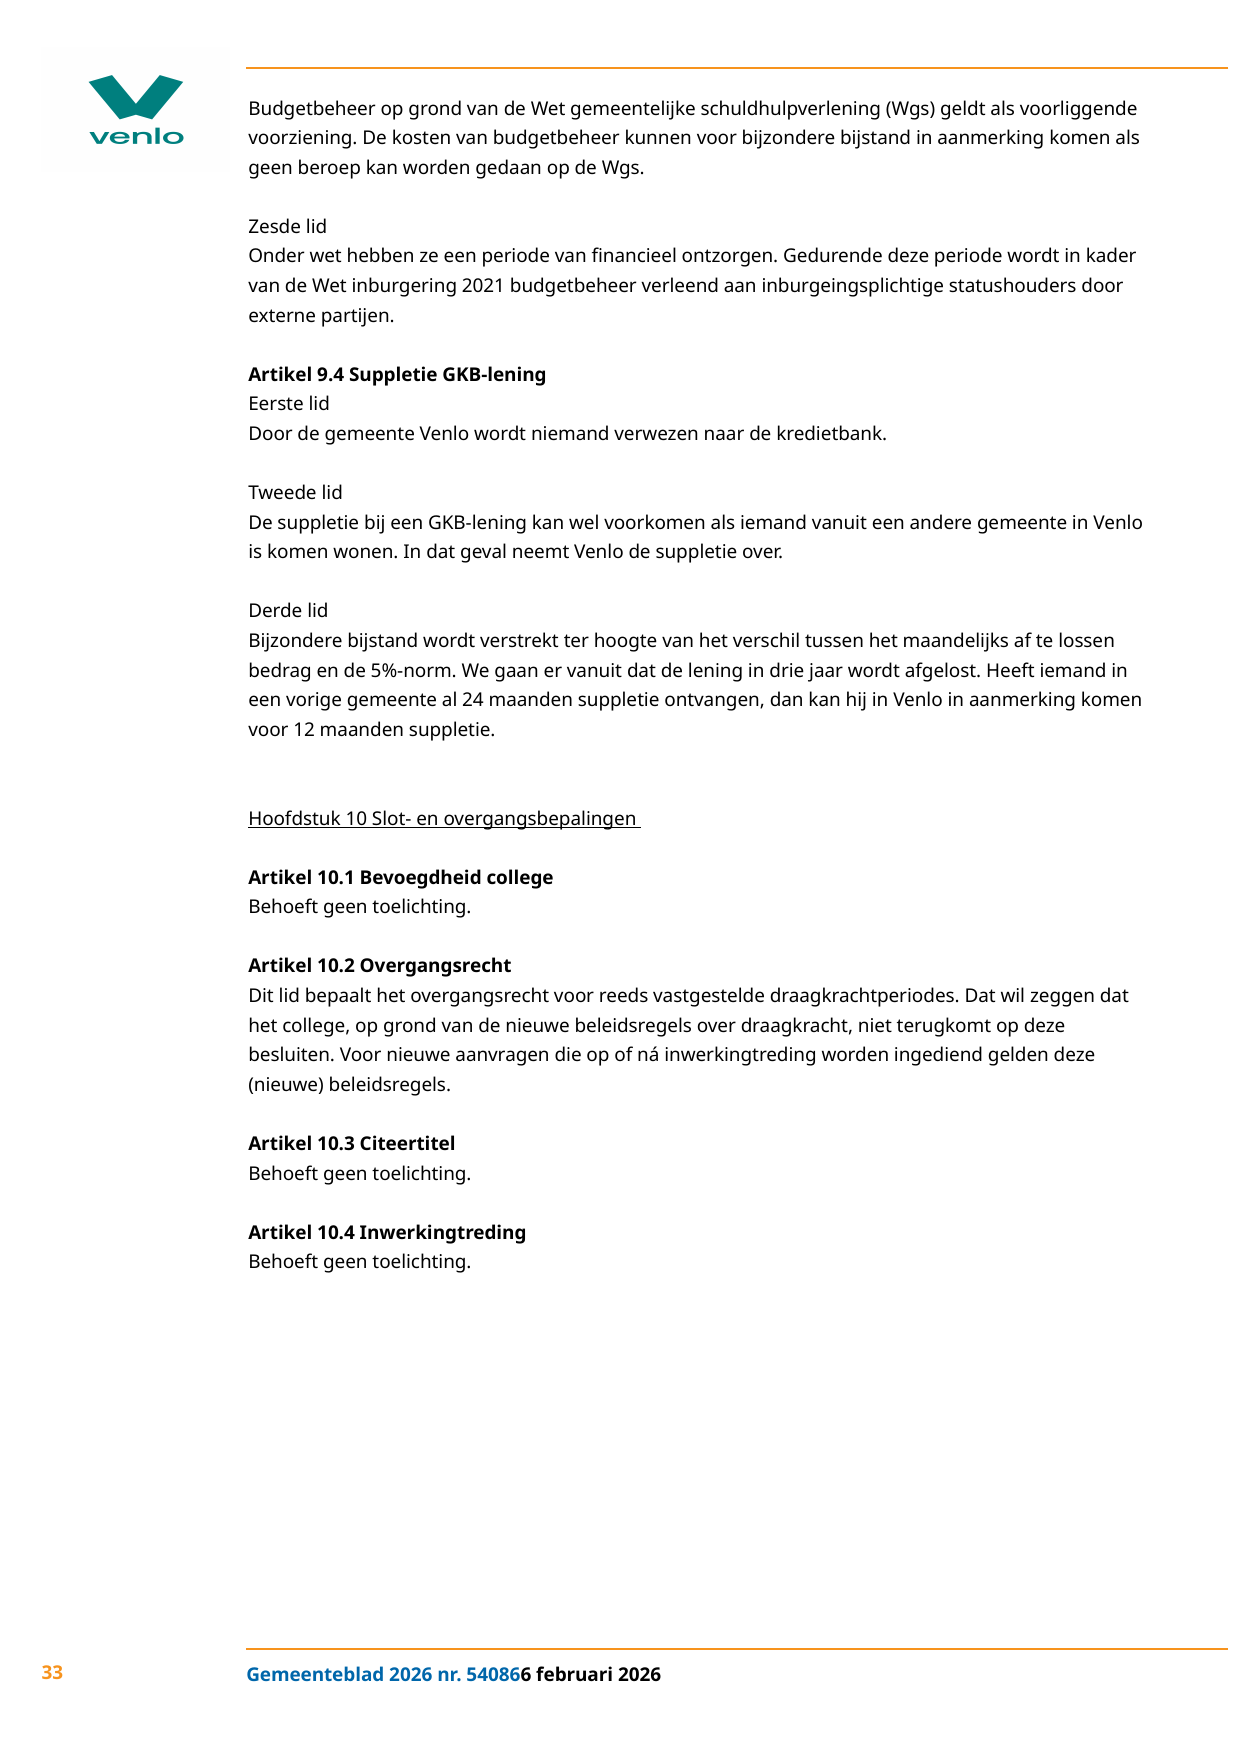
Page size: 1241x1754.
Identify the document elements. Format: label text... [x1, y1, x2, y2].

text Behoeft geen toelichting. [248, 893, 1152, 919]
text Door de gemeente Venlo wordt niemand verwezen naar de kredietbank. [248, 420, 1152, 446]
text Artikel 10.2 Overgangsrecht [248, 953, 1152, 978]
text Artikel 10.3 Citeertitel [248, 1130, 1152, 1156]
text Zesde lid [248, 213, 1152, 239]
text Bijzondere bijstand wordt verstrekt ter hoogte van het verschil tussen het maandelijks af te lossen bedrag en de 5%-norm. We gaan er vanuit dat de lening in drie jaar wordt afgelost. Heeft iemand in een vorige gemeente al 24 maanden suppletie ontvangen, dan kan hij in Venlo in aanmerking komen voor 12 maanden suppletie. [248, 627, 1152, 742]
picture [41, 47, 231, 172]
text Behoeft geen toelichting. [248, 1160, 1152, 1186]
text Budgetbeheer op grond van de Wet gemeentelijke schuldhulpverlening (Wgs) geldt als voorliggende voorziening. De kosten van budgetbeheer kunnen voor bijzondere bijstand in aanmerking komen als geen beroep kan worden gedaan op de Wgs. [248, 95, 1152, 180]
text Dit lid bepaalt het overgangsrecht voor reeds vastgestelde draagkrachtperiodes. Dat wil zeggen dat het college, op grond van de nieuwe beleidsregels over draagkracht, niet terugkomt op deze besluiten. Voor nieuwe aanvragen die op of ná inwerkingtreding worden ingediend gelden deze (nieuwe) beleidsregels. [248, 982, 1152, 1097]
text Eerste lid [248, 391, 1152, 416]
text De suppletie bij een GKB-lening kan wel voorkomen als iemand vanuit een andere gemeente in Venlo is komen wonen. In dat geval neemt Venlo de suppletie over. [248, 509, 1152, 564]
text Behoeft geen toelichting. [248, 1248, 1152, 1274]
text Onder wet hebben ze een periode van financieel ontzorgen. Gedurende deze periode wordt in kader van de Wet inburgering 2021 budgetbeheer verleend aan inburgeingsplichtige statushouders door externe partijen. [248, 243, 1152, 328]
text Hoofdstuk 10 Slot- en overgangsbepalingen [248, 805, 1152, 831]
text Tweede lid [248, 479, 1152, 505]
text Artikel 10.1 Bevoegdheid college [248, 864, 1152, 890]
text Artikel 10.4 Inwerkingtreding [248, 1219, 1152, 1245]
text Derde lid [248, 598, 1152, 623]
text Artikel 9.4 Suppletie GKB-lening [248, 361, 1152, 387]
